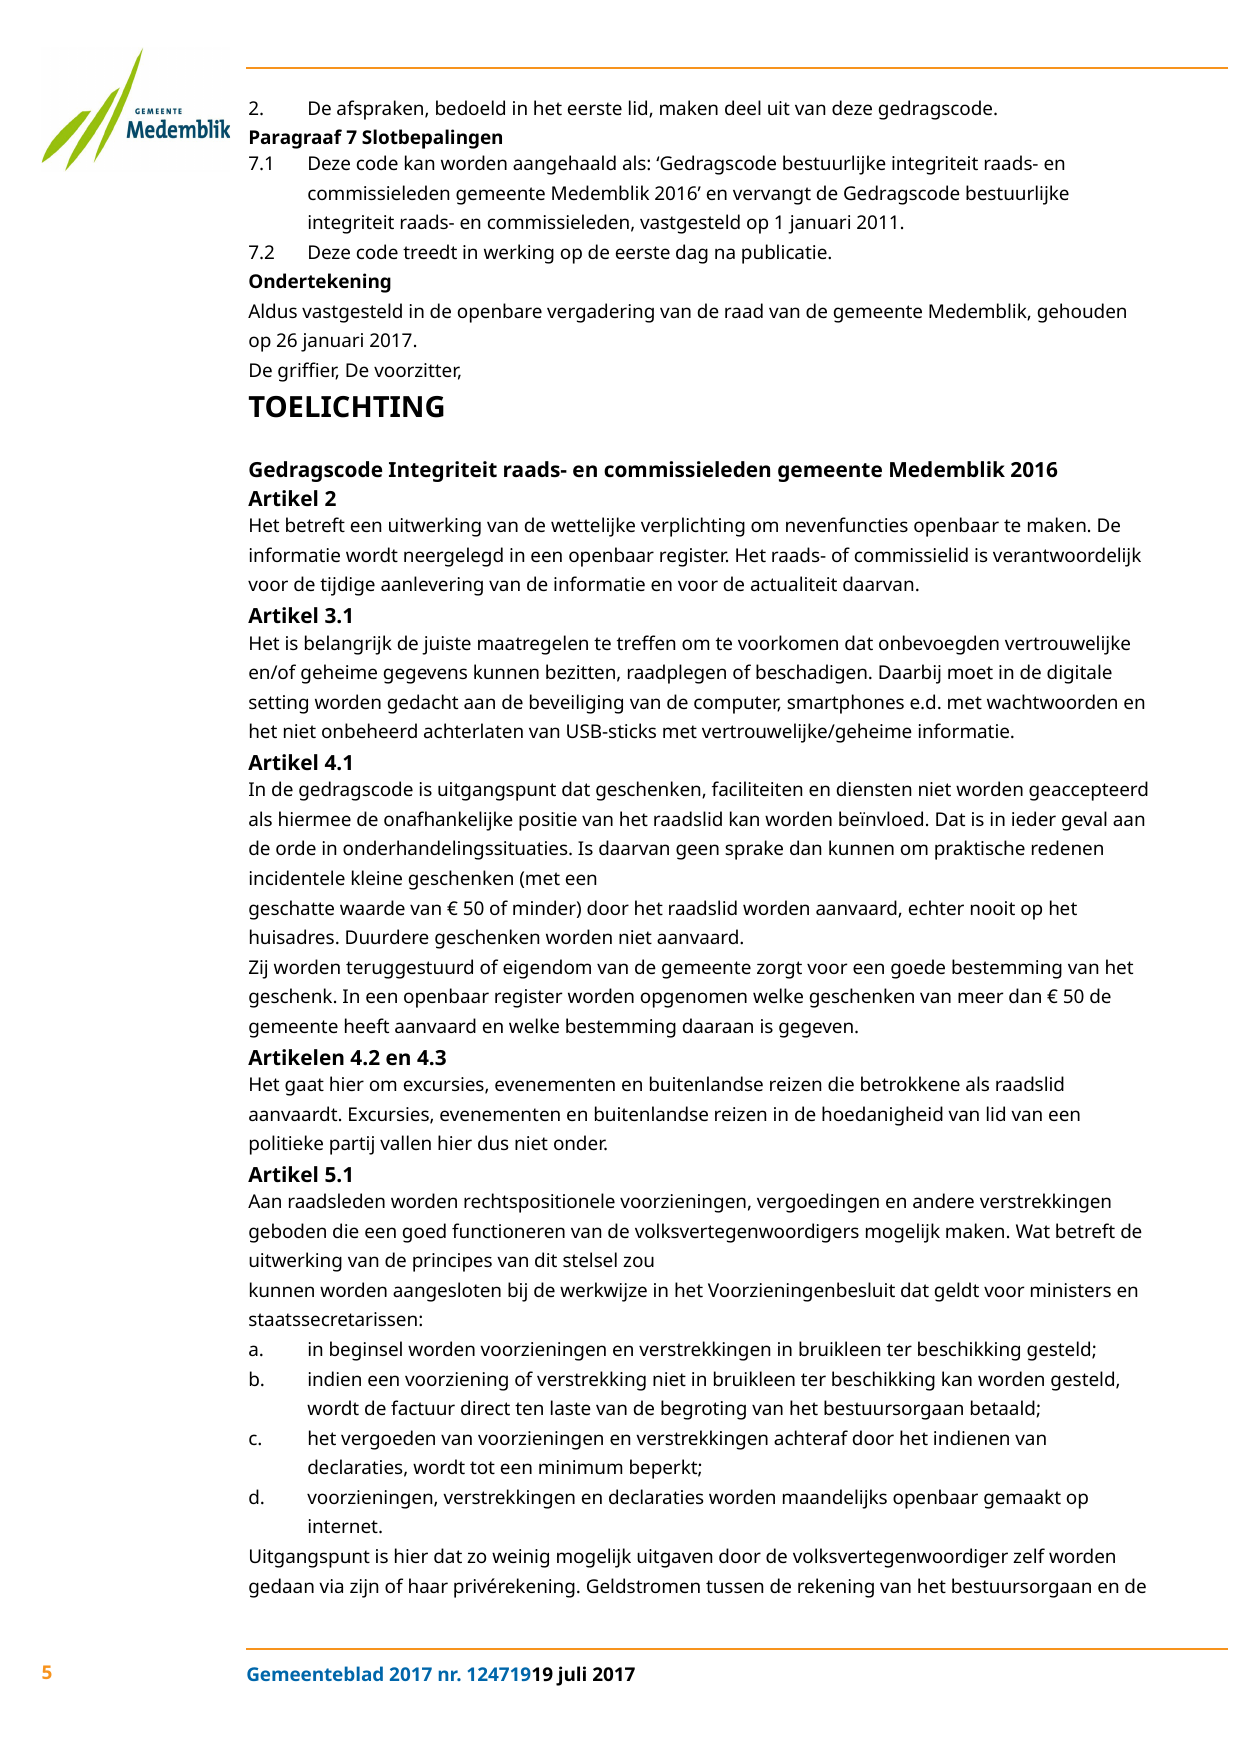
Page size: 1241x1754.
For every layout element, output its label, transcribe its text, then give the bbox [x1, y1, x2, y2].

text Artikel 3.1 [248, 601, 1152, 630]
text TOELICHTING [248, 387, 1152, 426]
text Het is belangrijk de juiste maatregelen te treffen om te voorkomen dat onbevoegden vertrouwelijke en/of geheime gegevens kunnen bezitten, raadplegen of beschadigen. Daarbij moet in de digitale setting worden gedacht aan de beveiliging van de computer, smartphones e.d. met wachtwoorden en het niet onbeheerd achterlaten van USB-sticks met vertrouwelijke/geheime informatie. [248, 630, 1152, 744]
text De griffier, De voorzitter, [248, 357, 1152, 383]
text Artikel 2 [248, 484, 1152, 512]
text Ondertekening [248, 268, 1152, 294]
text Aan raadsleden worden rechtspositionele voorzieningen, vergoedingen en andere verstrekkingen geboden die een goed functioneren van de volksvertegenwoordigers mogelijk maken. Wat betreft de uitwerking van de principes van dit stelsel zou [248, 1188, 1152, 1273]
list voorzieningen, verstrekkingen en declaraties worden maandelijks openbaar gemaakt op internet. [248, 1484, 1152, 1539]
text Uitgangspunt is hier dat zo weinig mogelijk uitgaven door de volksvertegenwoordiger zelf worden gedaan via zijn of haar privérekening. Geldstromen tussen de rekening van het bestuursorgaan en de [248, 1543, 1152, 1599]
text Het gaat hier om excursies, evenementen en buitenlandse reizen die betrokkene als raadslid aanvaardt. Excursies, evenementen en buitenlandse reizen in de hoedanigheid van lid van een politieke partij vallen hier dus niet onder. [248, 1071, 1152, 1156]
text Zij worden teruggestuurd of eigendom van de gemeente zorgt voor een goede bestemming van het geschenk. In een openbaar register worden opgenomen welke geschenken van meer dan € 50 de gemeente heeft aanvaard en welke bestemming daaraan is gegeven. [248, 954, 1152, 1039]
text Artikel 4.1 [248, 748, 1152, 776]
text Artikel 5.1 [248, 1160, 1152, 1188]
list Deze code treedt in werking op de eerste dag na publicatie. [248, 239, 1152, 264]
text Aldus vastgesteld in de openbare vergadering van de raad van de gemeente Medemblik, gehouden op 26 januari 2017. [248, 298, 1152, 353]
text Het betreft een uitwerking van de wettelijke verplichting om nevenfuncties openbaar te maken. De informatie wordt neergelegd in een openbaar register. Het raads- of commissielid is verantwoordelijk voor de tijdige aanlevering van de informatie en voor de actualiteit daarvan. [248, 512, 1152, 597]
list in beginsel worden voorzieningen en verstrekkingen in bruikleen ter beschikking gesteld; [248, 1336, 1152, 1362]
list indien een voorziening of verstrekking niet in bruikleen ter beschikking kan worden gesteld, wordt de factuur direct ten laste van de begroting van het bestuursorgaan betaald; [248, 1366, 1152, 1421]
list De afspraken, bedoeld in het eerste lid, maken deel uit van deze gedragscode. [248, 95, 1152, 121]
list het vergoeden van voorzieningen en verstrekkingen achteraf door het indienen van declaraties, wordt tot een minimum beperkt; [248, 1425, 1152, 1480]
text geschatte waarde van € 50 of minder) door het raadslid worden aanvaard, echter nooit op het huisadres. Duurdere geschenken worden niet aanvaard. [248, 895, 1152, 950]
text Gedragscode Integriteit raads- en commissieleden gemeente Medemblik 2016 [248, 456, 1152, 484]
text kunnen worden aangesloten bij de werkwijze in het Voorzieningenbesluit dat geldt voor ministers en staatssecretarissen: [248, 1277, 1152, 1332]
picture [41, 47, 231, 172]
text Paragraaf 7 Slotbepalingen [248, 124, 1152, 150]
list Deze code kan worden aangehaald als: ‘Gedragscode bestuurlijke integriteit raads- en commissieleden gemeente Medemblik 2016’ en vervangt de Gedragscode bestuurlijke integriteit raads- en commissieleden, vastgesteld op 1 januari 2011. [248, 150, 1152, 235]
text In de gedragscode is uitgangspunt dat geschenken, faciliteiten en diensten niet worden geaccepteerd als hiermee de onafhankelijke positie van het raadslid kan worden beïnvloed. Dat is in ieder geval aan de orde in onderhandelingssituaties. Is daarvan geen sprake dan kunnen om praktische redenen incidentele kleine geschenken (met een [248, 776, 1152, 891]
text Artikelen 4.2 en 4.3 [248, 1043, 1152, 1071]
